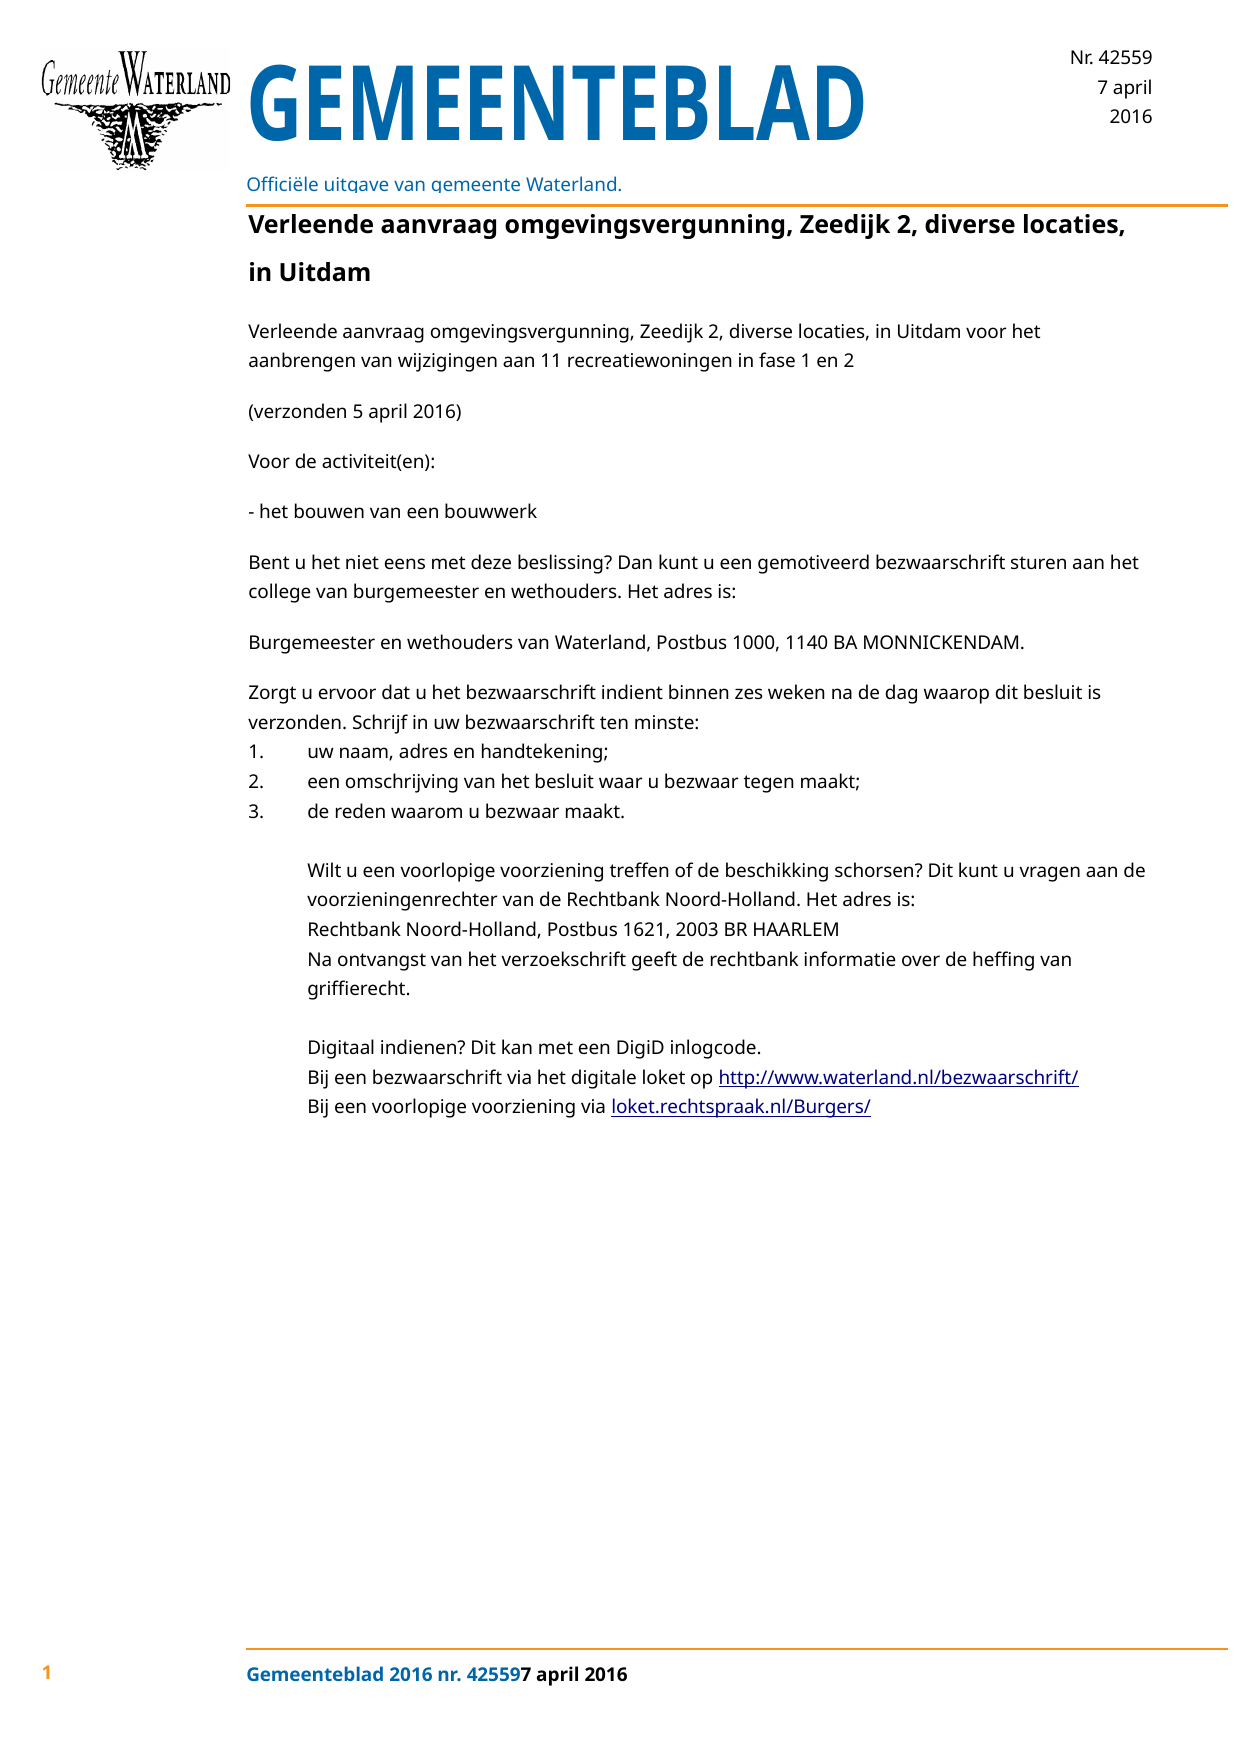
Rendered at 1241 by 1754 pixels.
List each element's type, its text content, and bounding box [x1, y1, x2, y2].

text - het bouwen van een bouwwerk [248, 499, 1152, 524]
text Voor de activiteit(en): [248, 448, 1152, 474]
text Zorgt u ervoor dat u het bezwaarschrift indient binnen zes weken na de dag waarop dit besluit is verzonden. Schrijf in uw bezwaarschrift ten minste: [248, 679, 1152, 735]
text (verzonden 5 april 2016) [248, 398, 1152, 424]
list Bij een bezwaarschrift via het digitale loket op http://www.waterland.nl/bezwaarschrift/ [248, 1064, 1152, 1090]
text Bent u het niet eens met deze beslissing? Dan kunt u een gemotiveerd bezwaarschrift sturen aan het college van burgemeester en wethouders. Het adres is: [248, 549, 1152, 604]
list een omschrijving van het besluit waar u bezwaar tegen maakt; [248, 768, 1152, 794]
list Digitaal indienen? Dit kan met een DigiD inlogcode. [248, 1034, 1152, 1060]
list Rechtbank Noord-Holland, Postbus 1621, 2003 BR HAARLEM [248, 916, 1152, 942]
list de reden waarom u bezwaar maakt. [248, 798, 1152, 824]
text Burgemeester en wethouders van Waterland, Postbus 1000, 1140 BA MONNICKENDAM. [248, 629, 1152, 655]
list Bij een voorlopige voorziening via loket.rechtspraak.nl/Burgers/ [248, 1094, 1152, 1119]
list uw naam, adres en handtekening; [248, 739, 1152, 764]
picture [41, 47, 231, 172]
text Verleende aanvraag omgevingsvergunning, Zeedijk 2, diverse locaties, in Uitdam voor het aanbrengen van wijzigingen aan 11 recreatiewoningen in fase 1 en 2 [248, 318, 1152, 373]
list Wilt u een voorlopige voorziening treffen of de beschikking schorsen? Dit kunt u vragen aan de voorzieningenrechter van de Rechtbank Noord-Holland. Het adres is: [248, 857, 1152, 912]
list Na ontvangst van het verzoekschrift geeft de rechtbank informatie over de heffing van griffierecht. [248, 946, 1152, 1001]
text Verleende aanvraag omgevingsvergunning, Zeedijk 2, diverse locaties, in Uitdam [248, 207, 1152, 288]
